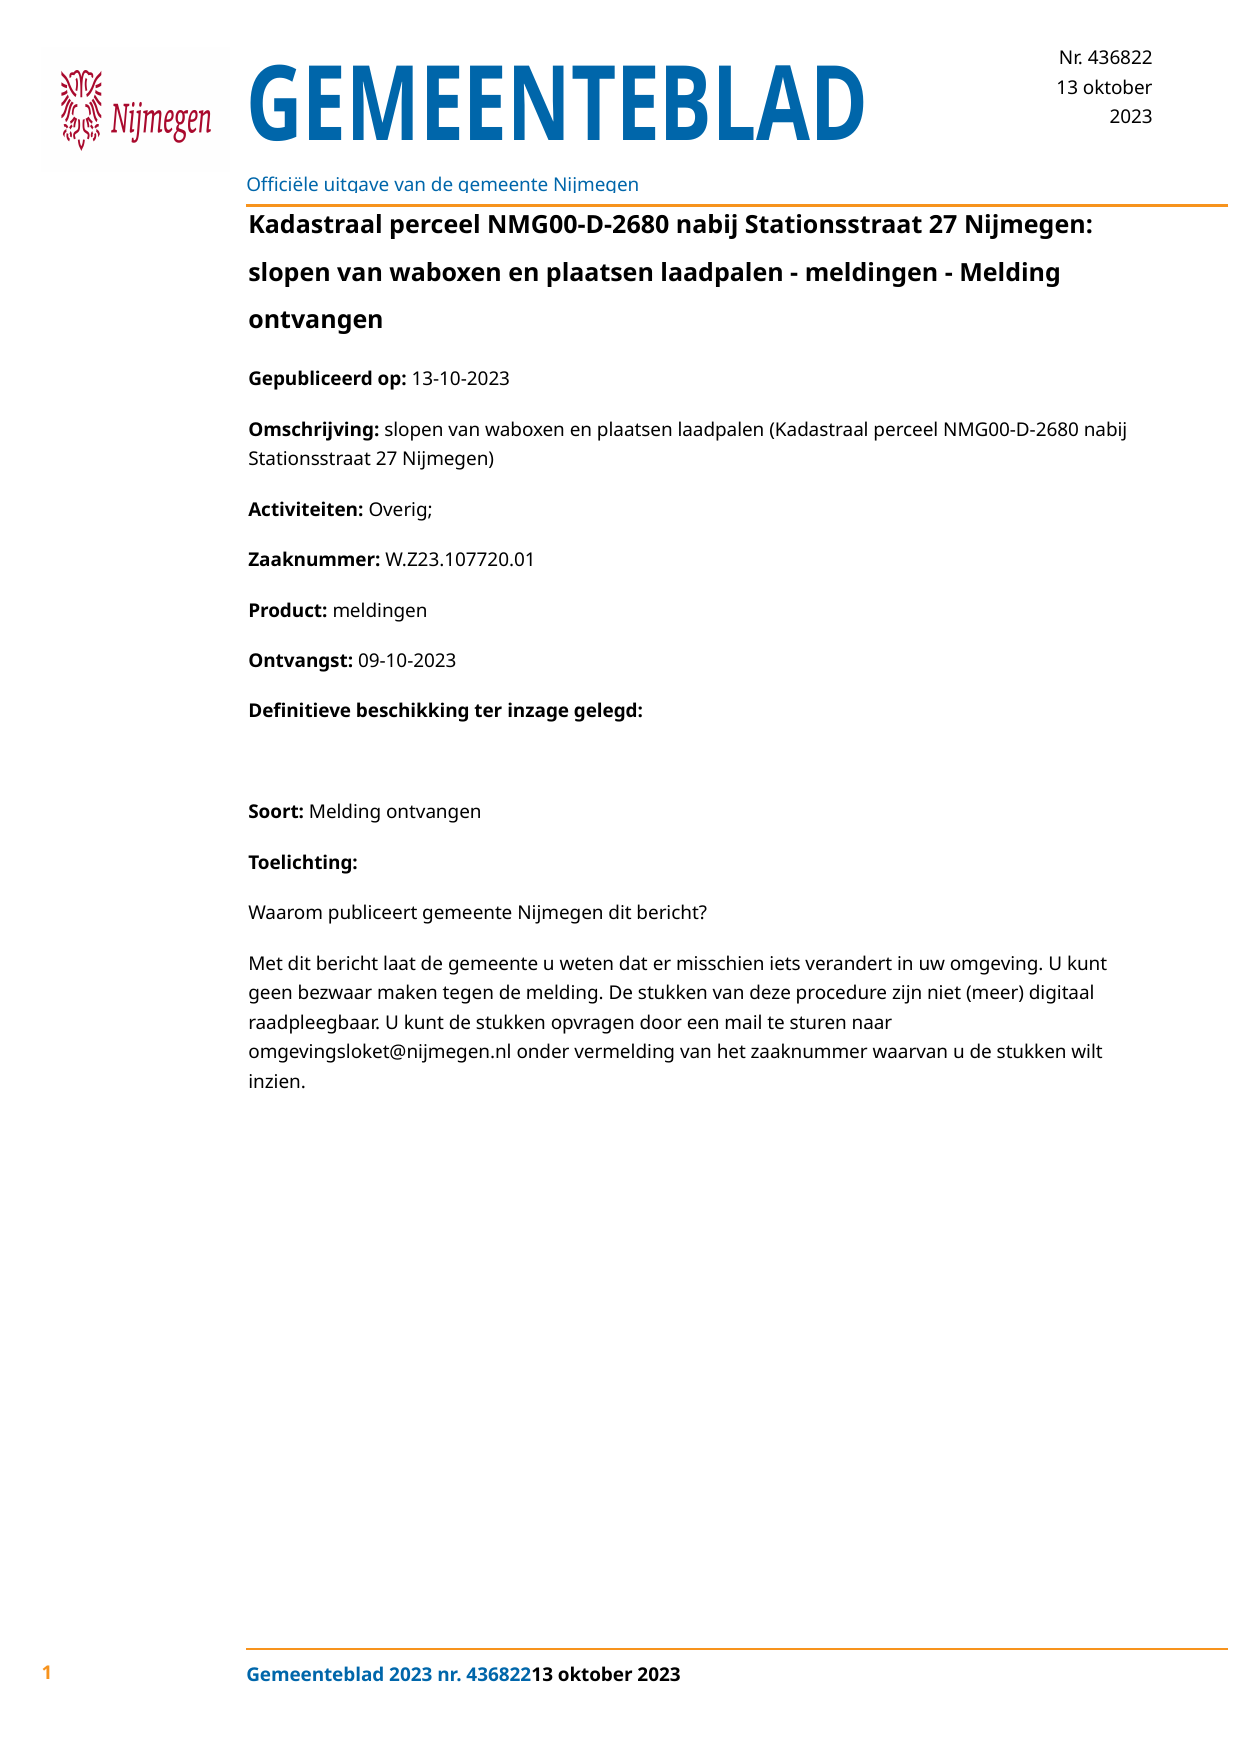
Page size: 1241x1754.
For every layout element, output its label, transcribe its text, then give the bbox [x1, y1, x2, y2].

text Soort: Melding ontvangen [248, 798, 1152, 824]
text Definitieve beschikking ter inzage gelegd: [248, 698, 1152, 723]
text Toelichting: [248, 849, 1152, 874]
text Kadastraal perceel NMG00-D-2680 nabij Stationsstraat 27 Nijmegen: slopen van waboxen en plaatsen laadpalen - meldingen - Melding ontvangen [248, 207, 1152, 336]
text Activiteiten: Overig; [248, 496, 1152, 522]
text Met dit bericht laat de gemeente u weten dat er misschien iets verandert in uw omgeving. U kunt geen bezwaar maken tegen de melding. De stukken van deze procedure zijn niet (meer) digitaal raadpleegbaar. U kunt de stukken opvragen door een mail te sturen naar omgevingsloket@nijmegen.nl onder vermelding van het zaaknummer waarvan u de stukken wilt inzien. [248, 950, 1152, 1094]
picture [41, 47, 231, 172]
text Gepubliceerd op: 13-10-2023 [248, 366, 1152, 391]
text Zaaknummer: W.Z23.107720.01 [248, 546, 1152, 572]
text Omschrijving: slopen van waboxen en plaatsen laadpalen (Kadastraal perceel NMG00-D-2680 nabij Stationsstraat 27 Nijmegen) [248, 416, 1152, 471]
text Product: meldingen [248, 597, 1152, 622]
text Waarom publiceert gemeente Nijmegen dit bericht? [248, 899, 1152, 925]
text Ontvangst: 09-10-2023 [248, 647, 1152, 673]
